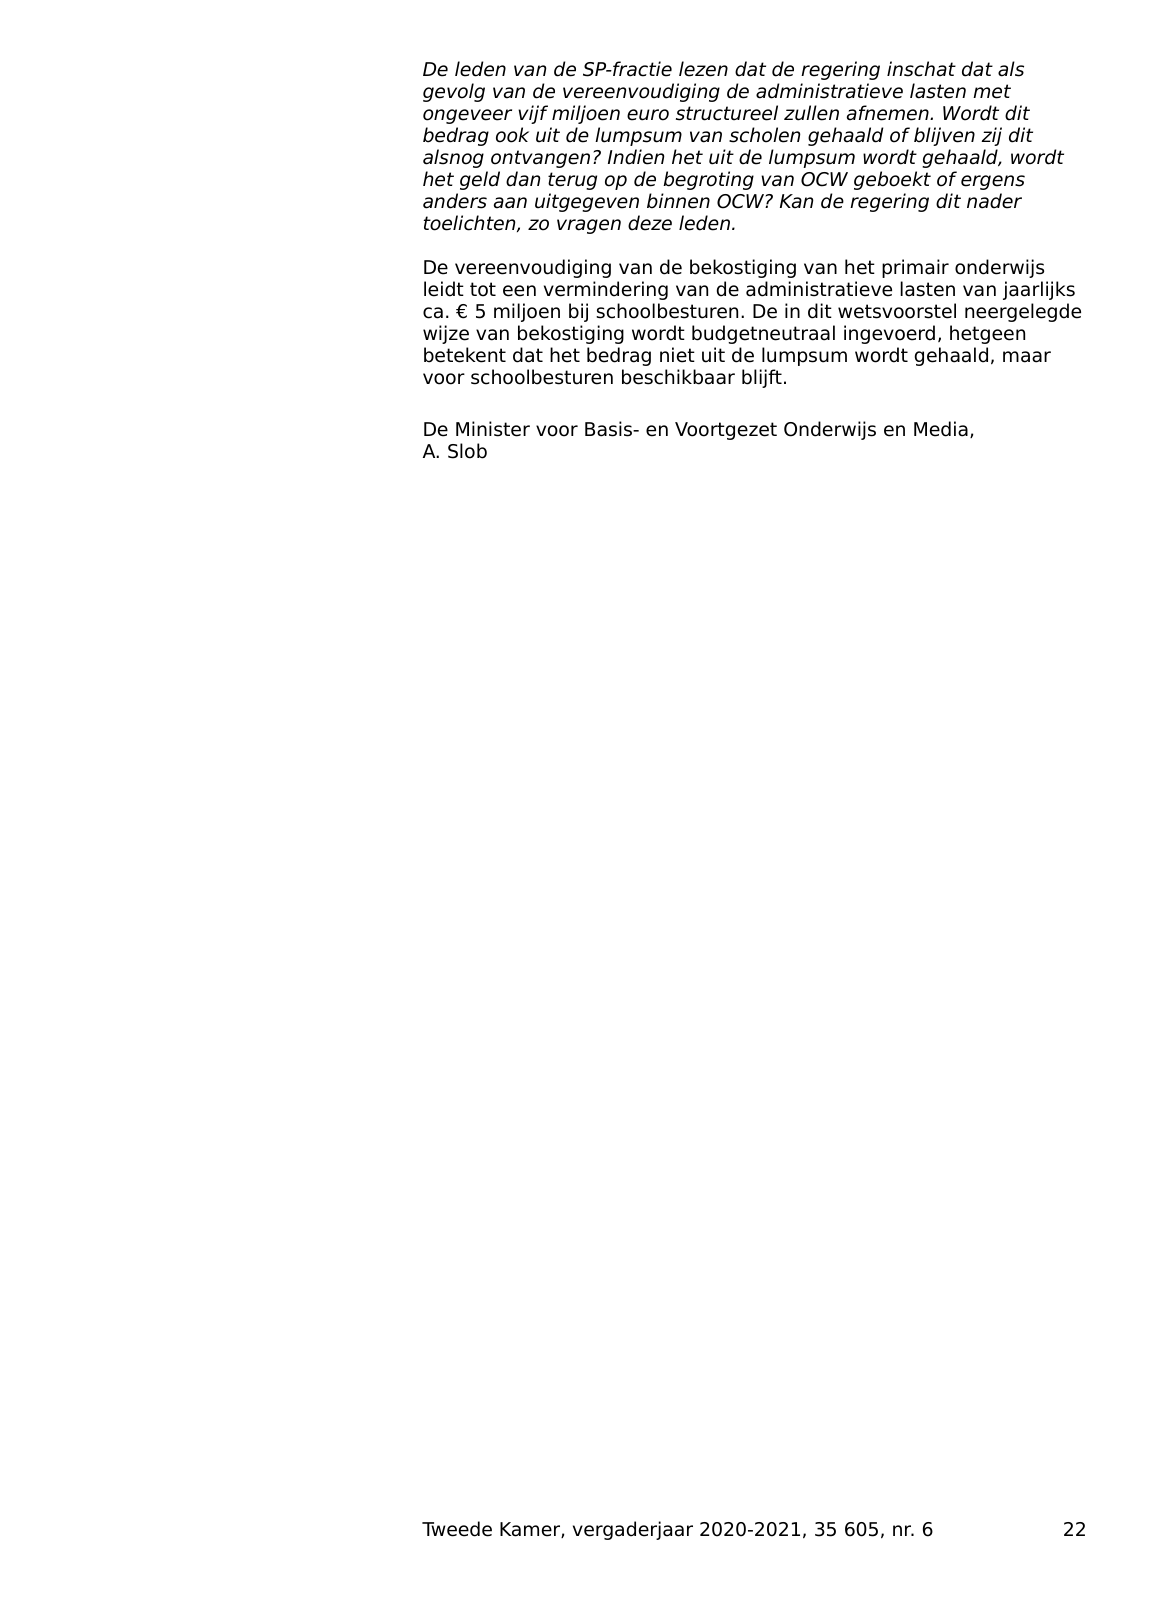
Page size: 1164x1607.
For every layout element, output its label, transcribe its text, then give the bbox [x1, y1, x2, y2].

text De Minister voor Basis- en Voortgezet Onderwijs en Media, A. Slob [422, 419, 1087, 463]
text De leden van de SP-fractie lezen dat de regering inschat dat als gevolg van de vereenvoudiging de administratieve lasten met ongeveer vijf miljoen euro structureel zullen afnemen. Wordt dit bedrag ook uit de lumpsum van scholen gehaald of blijven zij dit alsnog ontvangen? Indien het uit de lumpsum wordt gehaald, wordt het geld dan terug op de begroting van OCW geboekt of ergens anders aan uitgegeven binnen OCW? Kan de regering dit nader toelichten, zo vragen deze leden. [422, 59, 1087, 235]
text De vereenvoudiging van de bekostiging van het primair onderwijs leidt tot een vermindering van de administratieve lasten van jaarlijks ca. € 5 miljoen bij schoolbesturen. De in dit wetsvoorstel neergelegde wijze van bekostiging wordt budgetneutraal ingevoerd, hetgeen betekent dat het bedrag niet uit de lumpsum wordt gehaald, maar voor schoolbesturen beschikbaar blijft. [422, 257, 1087, 389]
